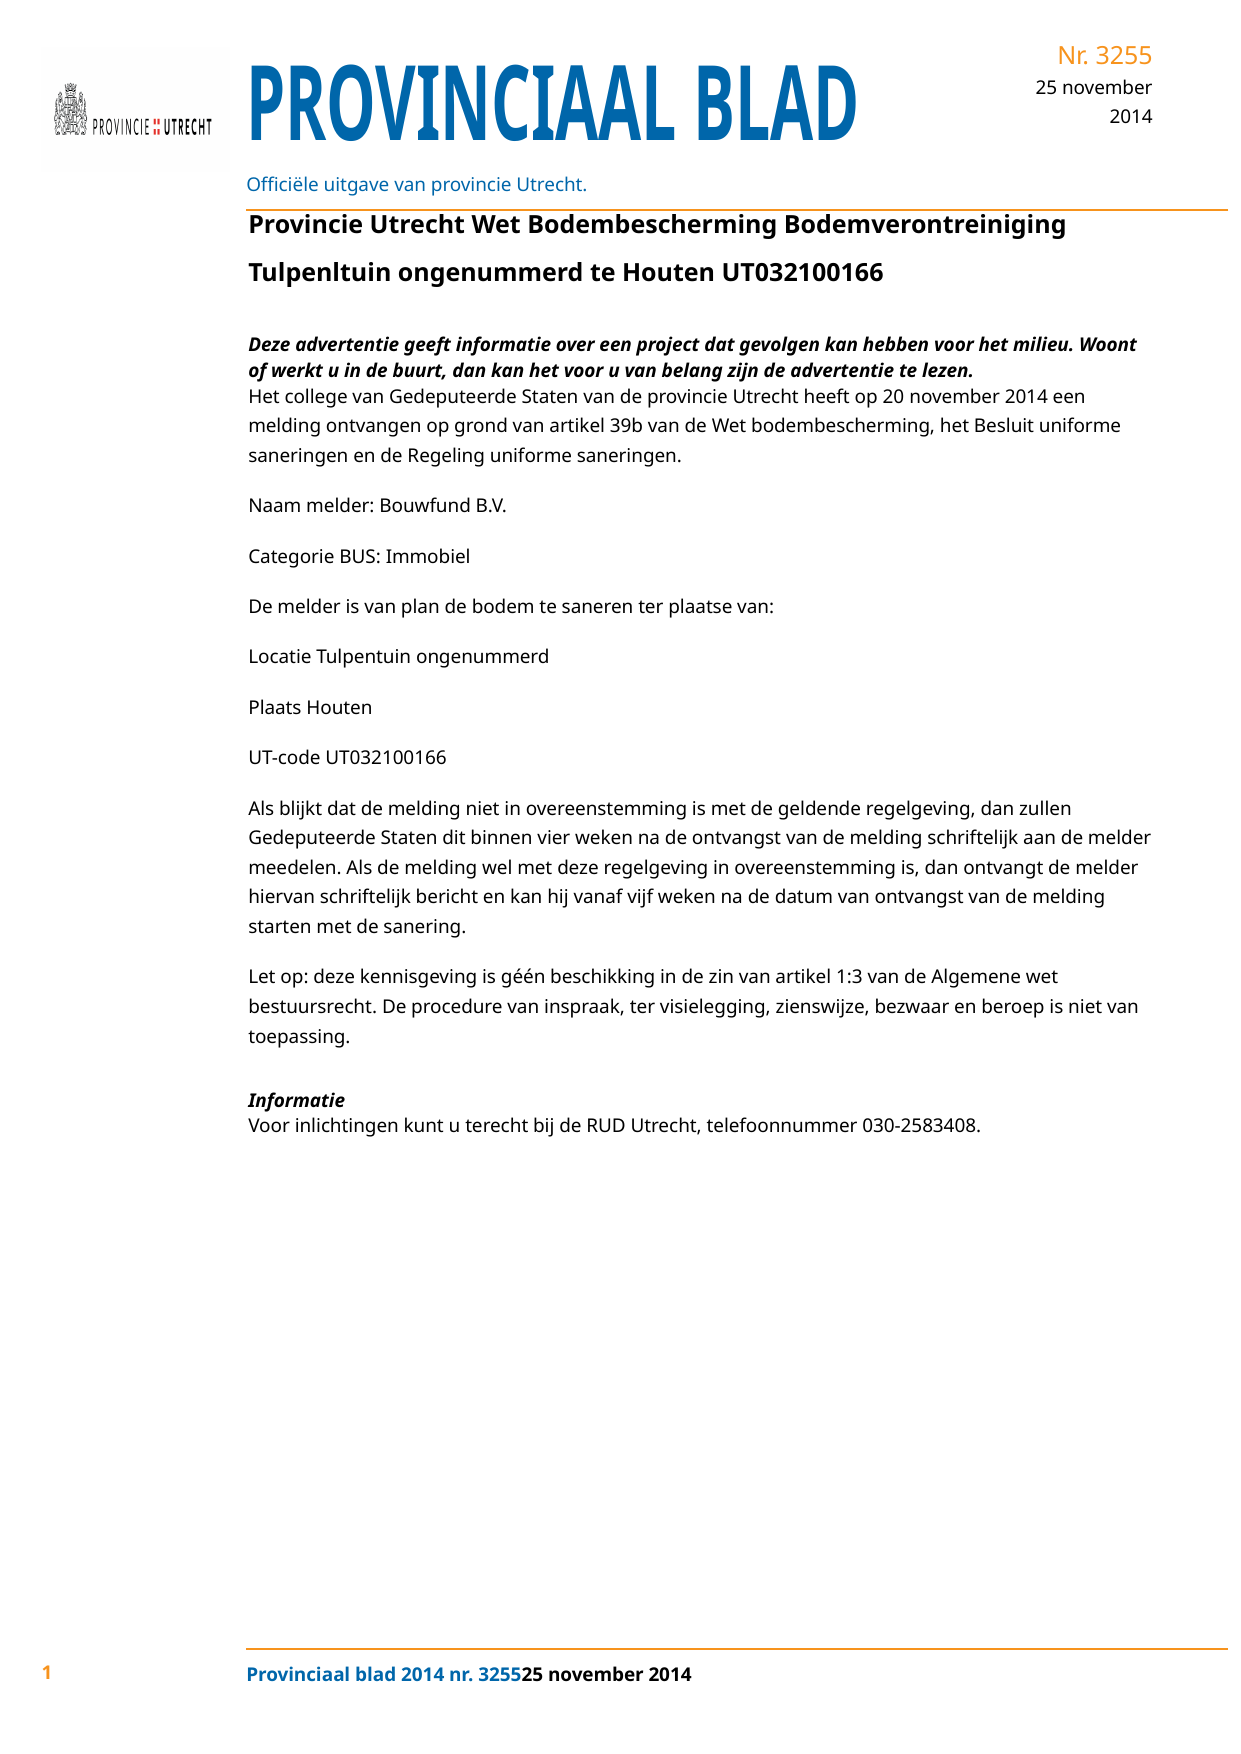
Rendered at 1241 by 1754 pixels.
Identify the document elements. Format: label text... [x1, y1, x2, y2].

text Let op: deze kennisgeving is géén beschikking in de zin van artikel 1:3 van de Algemene wet bestuursrecht. De procedure van inspraak, ter visielegging, zienswijze, bezwaar en beroep is niet van toepassing. [248, 964, 1152, 1049]
text Categorie BUS: Immobiel [248, 543, 1152, 569]
text Plaats Houten [248, 694, 1152, 720]
text Deze advertentie geeft informatie over een project dat gevolgen kan hebben voor het milieu. Woont of werkt u in de buurt, dan kan het voor u van belang zijn de advertentie te lezen. [248, 331, 1152, 383]
text De melder is van plan de bodem te saneren ter plaatse van: [248, 593, 1152, 619]
text Locatie Tulpentuin ongenummerd [248, 644, 1152, 669]
text Voor inlichtingen kunt u terecht bij de RUD Utrecht, telefoonnummer 030-2583408. [248, 1113, 1152, 1138]
text Provincie Utrecht Wet Bodembescherming Bodemverontreiniging Tulpenltuin ongenummerd te Houten UT032100166 [248, 211, 1152, 288]
text Informatie [248, 1087, 1152, 1113]
text UT-code UT032100166 [248, 744, 1152, 770]
picture [41, 47, 231, 172]
text Als blijkt dat de melding niet in overeenstemming is met de geldende regelgeving, dan zullen Gedeputeerde Staten dit binnen vier weken na de ontvangst van de melding schriftelijk aan de melder meedelen. Als de melding wel met deze regelgeving in overeenstemming is, dan ontvangt de melder hiervan schriftelijk bericht en kan hij vanaf vijf weken na de datum van ontvangst van de melding starten met de sanering. [248, 795, 1152, 939]
text Het college van Gedeputeerde Staten van de provincie Utrecht heeft op 20 november 2014 een melding ontvangen op grond van artikel 39b van de Wet bodembescherming, het Besluit uniforme saneringen en de Regeling uniforme saneringen. [248, 383, 1152, 468]
text Naam melder: Bouwfund B.V. [248, 492, 1152, 518]
